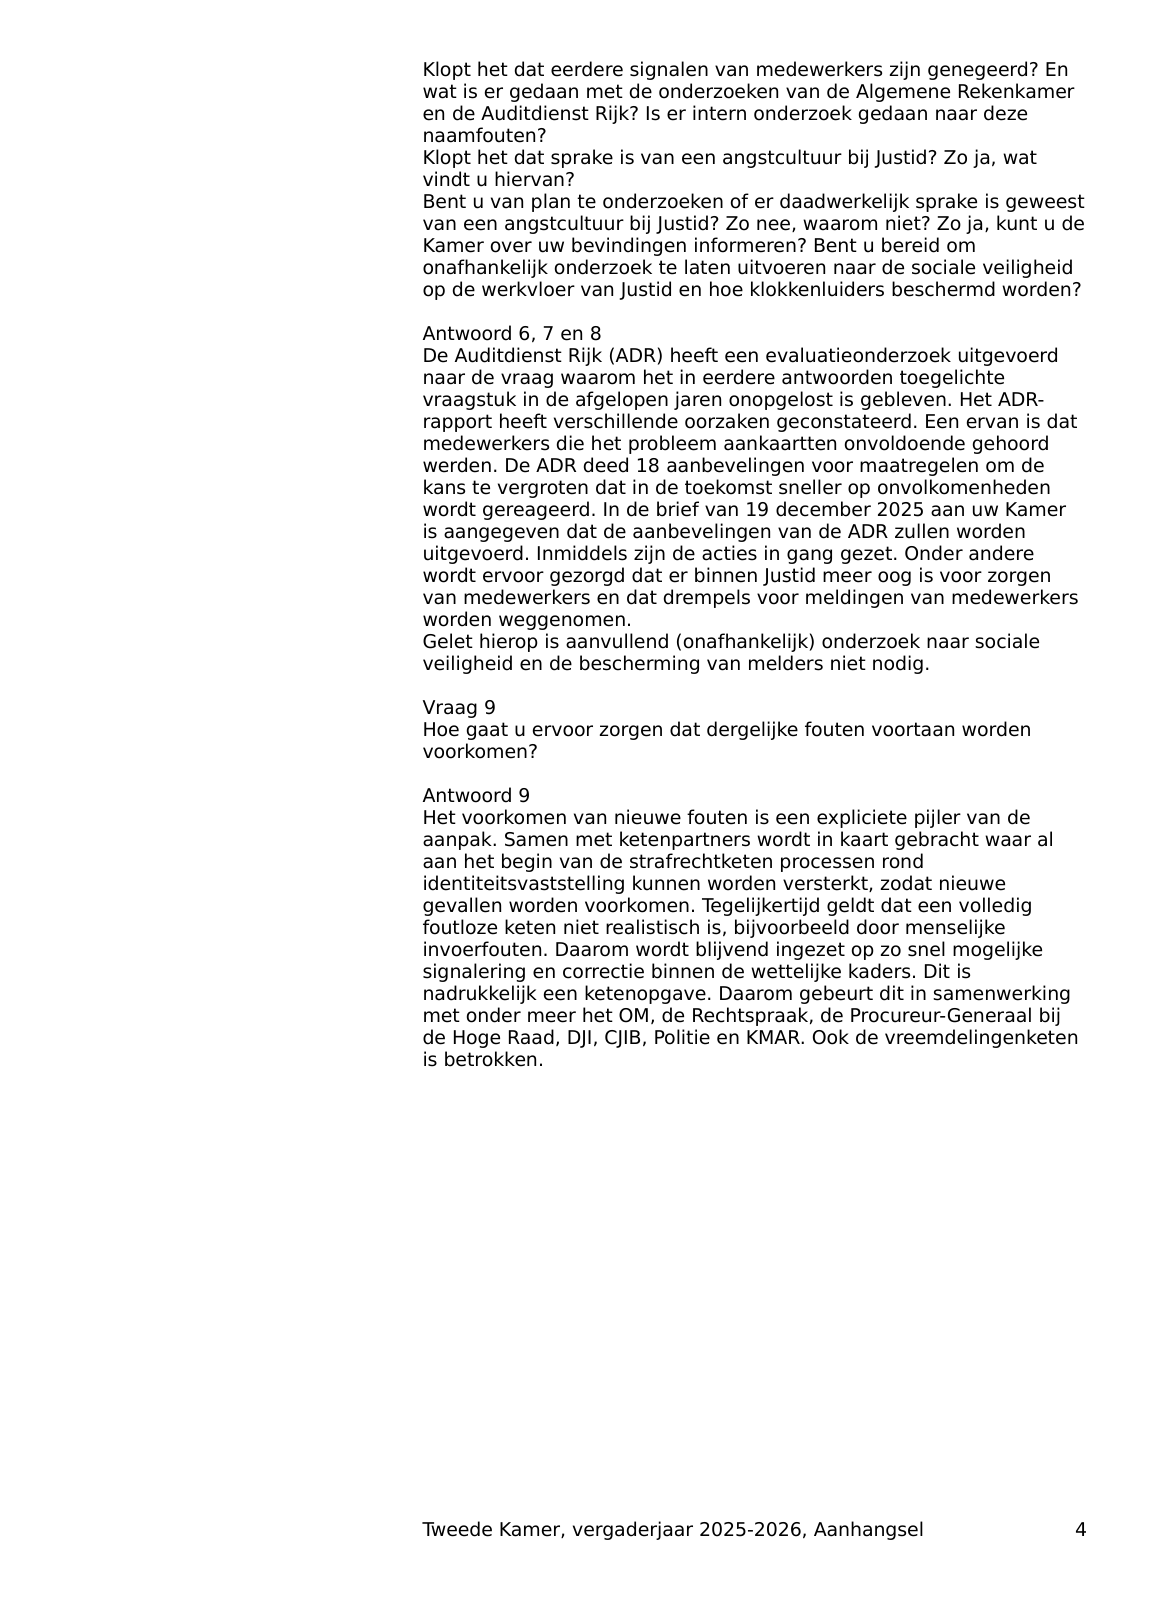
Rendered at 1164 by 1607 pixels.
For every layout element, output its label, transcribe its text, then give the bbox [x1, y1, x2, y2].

text Bent u van plan te onderzoeken of er daadwerkelijk sprake is geweest van een angstcultuur bij Justid? Zo nee, waarom niet? Zo ja, kunt u de Kamer over uw bevindingen informeren? Bent u bereid om onafhankelijk onderzoek te laten uitvoeren naar de sociale veiligheid op de werkvloer van Justid en hoe klokkenluiders beschermd worden? [422, 191, 1087, 301]
text Antwoord 6, 7 en 8 [422, 323, 1087, 345]
text Vraag 9 [422, 697, 1087, 719]
text Hoe gaat u ervoor zorgen dat dergelijke fouten voortaan worden voorkomen? [422, 719, 1087, 763]
text De Auditdienst Rijk (ADR) heeft een evaluatieonderzoek uitgevoerd naar de vraag waarom het in eerdere antwoorden toegelichte vraagstuk in de afgelopen jaren onopgelost is gebleven. Het ADR-rapport heeft verschillende oorzaken geconstateerd. Een ervan is dat medewerkers die het probleem aankaartten onvoldoende gehoord werden. De ADR deed 18 aanbevelingen voor maatregelen om de kans te vergroten dat in de toekomst sneller op onvolkomenheden wordt gereageerd. In de brief van 19 december 2025 aan uw Kamer is aangegeven dat de aanbevelingen van de ADR zullen worden uitgevoerd. Inmiddels zijn de acties in gang gezet. Onder andere wordt ervoor gezorgd dat er binnen Justid meer oog is voor zorgen van medewerkers en dat drempels voor meldingen van medewerkers worden weggenomen. [422, 345, 1087, 631]
text Klopt het dat sprake is van een angstcultuur bij Justid? Zo ja, wat vindt u hiervan? [422, 147, 1087, 191]
text Klopt het dat eerdere signalen van medewerkers zijn genegeerd? En wat is er gedaan met de onderzoeken van de Algemene Rekenkamer en de Auditdienst Rijk? Is er intern onderzoek gedaan naar deze naamfouten? [422, 59, 1087, 147]
text Gelet hierop is aanvullend (onafhankelijk) onderzoek naar sociale veiligheid en de bescherming van melders niet nodig. [422, 631, 1087, 675]
text Het voorkomen van nieuwe fouten is een expliciete pijler van de aanpak. Samen met ketenpartners wordt in kaart gebracht waar al aan het begin van de strafrechtketen processen rond identiteitsvaststelling kunnen worden versterkt, zodat nieuwe gevallen worden voorkomen. Tegelijkertijd geldt dat een volledig foutloze keten niet realistisch is, bijvoorbeeld door menselijke invoerfouten. Daarom wordt blijvend ingezet op zo snel mogelijke signalering en correctie binnen de wettelijke kaders. Dit is nadrukkelijk een ketenopgave. Daarom gebeurt dit in samenwerking met onder meer het OM, de Rechtspraak, de Procureur-Generaal bij de Hoge Raad, DJI, CJIB, Politie en KMAR. Ook de vreemdelingenketen is betrokken. [422, 807, 1087, 1071]
text Antwoord 9 [422, 785, 1087, 807]
